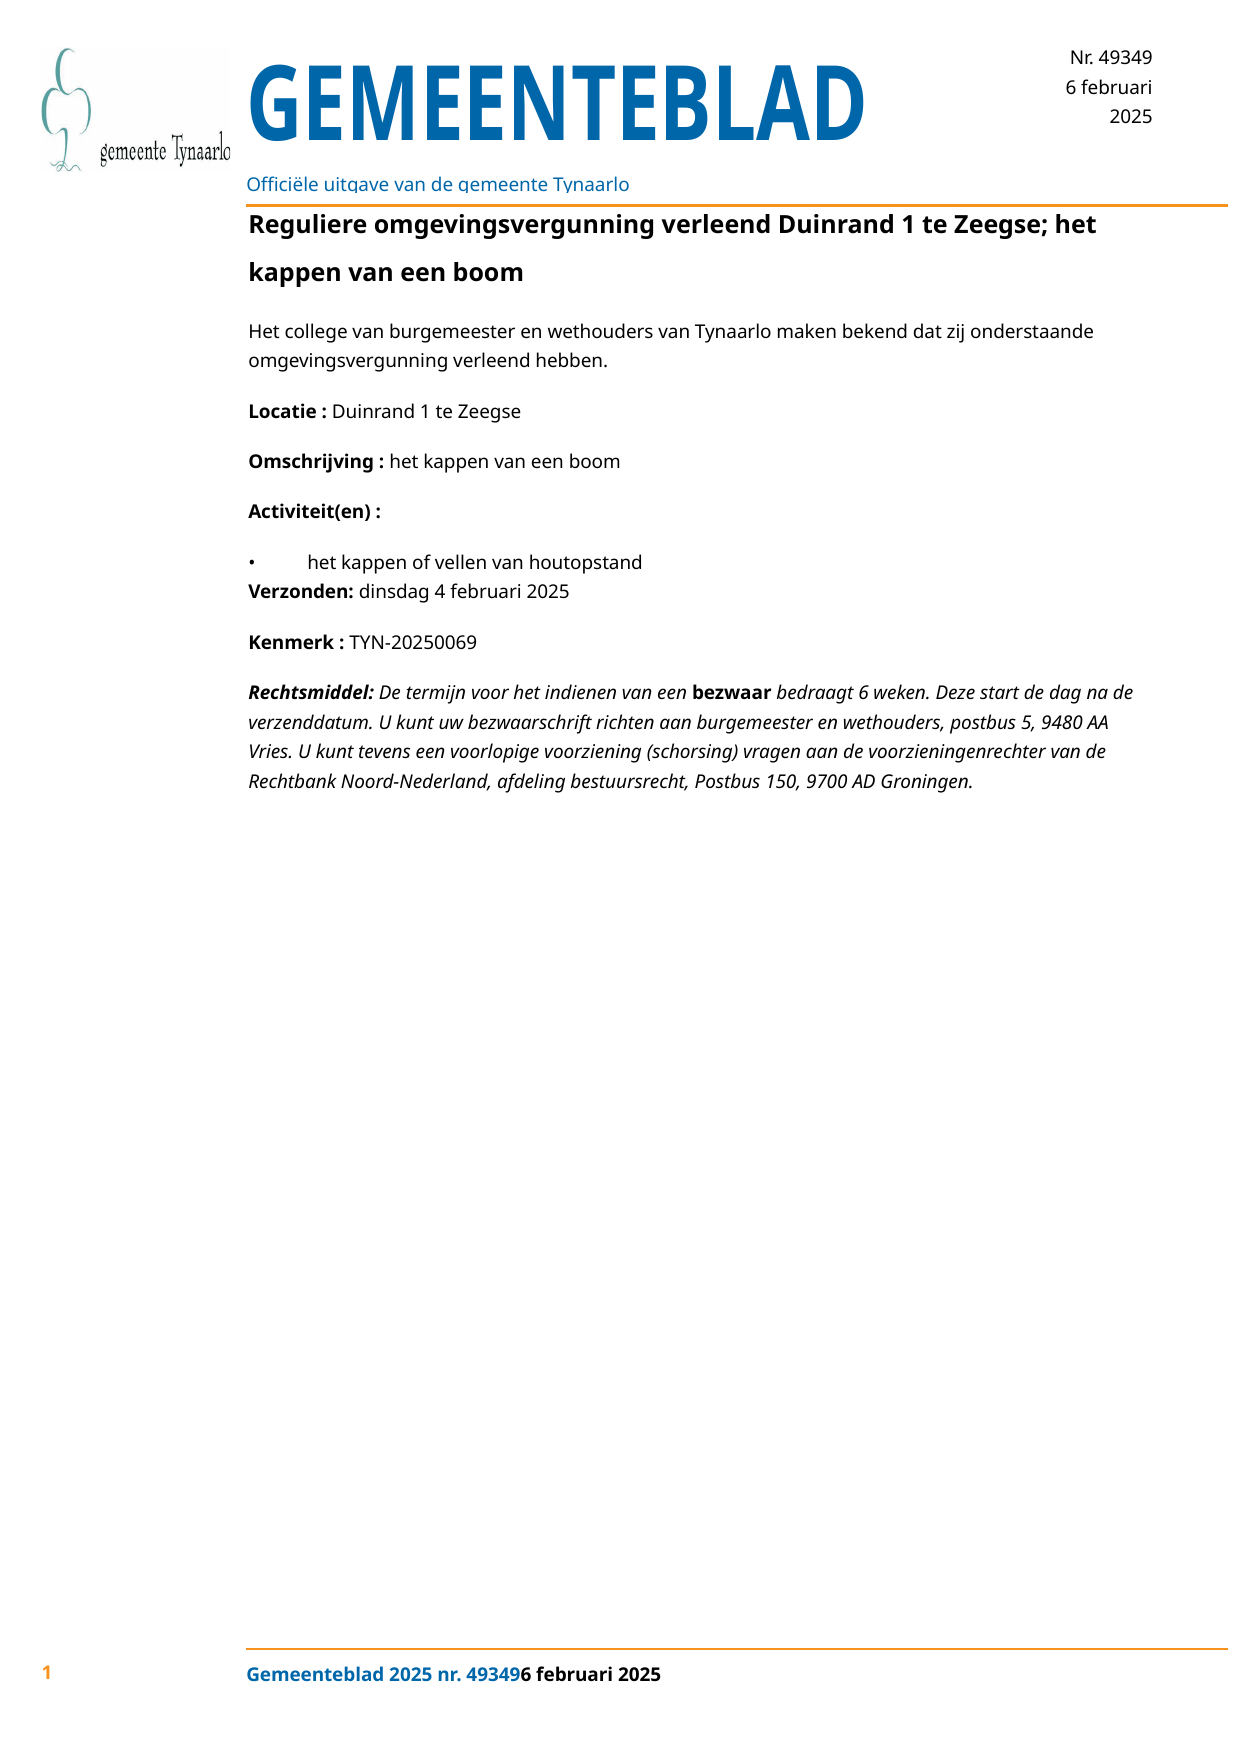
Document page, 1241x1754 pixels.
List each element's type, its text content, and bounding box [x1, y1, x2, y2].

text Reguliere omgevingsvergunning verleend Duinrand 1 te Zeegse; het kappen van een boom [248, 207, 1152, 288]
list het kappen of vellen van houtopstand [248, 549, 1152, 575]
text Rechtsmiddel: De termijn voor het indienen van een bezwaar bedraagt 6 weken. Deze start de dag na de verzenddatum. U kunt uw bezwaarschrift richten aan burgemeester en wethouders, postbus 5, 9480 AA Vries. U kunt tevens een voorlopige voorziening (schorsing) vragen aan de voorzieningenrechter van de Rechtbank Noord-Nederland, afdeling bestuursrecht, Postbus 150, 9700 AD Groningen. [248, 679, 1152, 794]
text Activiteit(en) : [248, 499, 1152, 524]
picture [41, 47, 231, 172]
text Verzonden: dinsdag 4 februari 2025 [248, 579, 1152, 604]
text Locatie : Duinrand 1 te Zeegse [248, 398, 1152, 424]
text Omschrijving : het kappen van een boom [248, 448, 1152, 474]
text Kenmerk : TYN-20250069 [248, 629, 1152, 655]
text Het college van burgemeester en wethouders van Tynaarlo maken bekend dat zij onderstaande omgevingsvergunning verleend hebben. [248, 318, 1152, 373]
